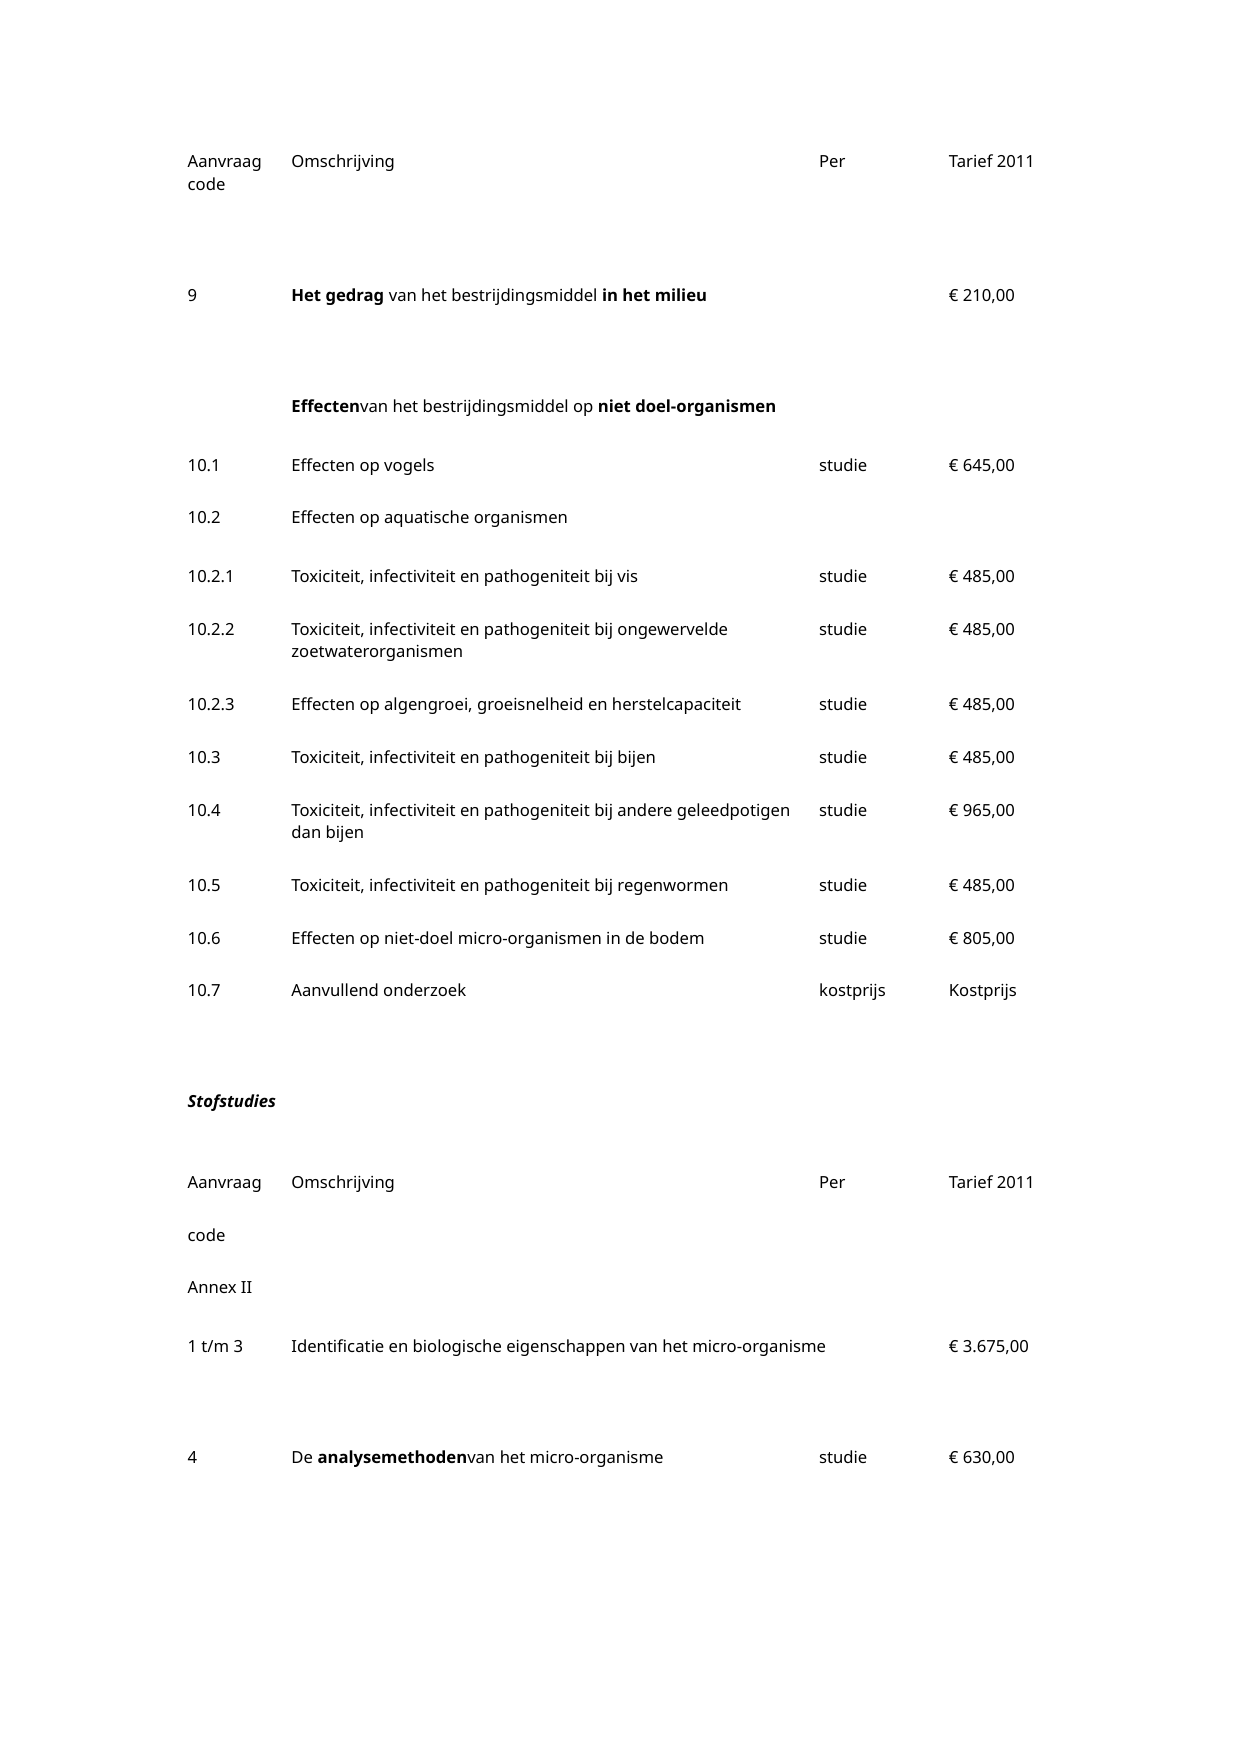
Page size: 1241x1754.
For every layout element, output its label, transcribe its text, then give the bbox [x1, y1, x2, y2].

table_cell € 965,00 [949, 798, 1053, 873]
table_cell 10.6 [188, 926, 291, 979]
text Stofstudies [187, 1090, 1053, 1113]
table_cell [291, 1276, 819, 1334]
table_cell [819, 1499, 949, 1557]
table_header Omschrijving [291, 150, 819, 225]
table_cell 9 [188, 284, 291, 337]
table_cell studie [819, 874, 949, 926]
table_cell 10.3 [188, 745, 291, 798]
table_cell [291, 1499, 819, 1557]
table_cell Het gedrag van het bestrijdingsmiddel in het milieu [291, 284, 949, 337]
table_cell € 485,00 [949, 874, 1053, 926]
table_cell [291, 225, 819, 284]
table_cell € 485,00 [949, 617, 1053, 693]
table_cell studie [819, 693, 949, 745]
table_header Tarief 2011 [949, 150, 1053, 225]
table_cell [949, 1387, 1053, 1446]
table_cell [819, 1387, 949, 1446]
table_cell Aanvullend onderzoek [291, 979, 819, 1032]
table_header Tarief 2011 [949, 1171, 1053, 1276]
table_header Aanvraag code [188, 150, 291, 225]
table_cell studie [819, 565, 949, 617]
table_cell studie [819, 926, 949, 979]
table_cell [819, 1276, 949, 1334]
table_cell [188, 1499, 291, 1557]
table_cell [949, 1276, 1053, 1334]
table_cell [291, 337, 819, 395]
table_cell 10.2.3 [188, 693, 291, 745]
table_cell [188, 1387, 291, 1446]
table_cell Toxiciteit, infectiviteit en pathogeniteit bij bijen [291, 745, 819, 798]
table_cell 4 [188, 1446, 291, 1498]
table_header Omschrijving [291, 1171, 819, 1276]
table_cell [949, 225, 1053, 284]
table_cell Toxiciteit, infectiviteit en pathogeniteit bij ongewervelde zoetwaterorganismen [291, 617, 819, 693]
table_cell € 630,00 [949, 1446, 1053, 1498]
table_cell 10.5 [188, 874, 291, 926]
table_cell [949, 506, 1053, 564]
table_cell [819, 225, 949, 284]
table_header Per [819, 1171, 949, 1276]
table_cell [949, 337, 1053, 395]
table_cell € 485,00 [949, 565, 1053, 617]
table_cell [819, 337, 949, 395]
table_cell Kostprijs [949, 979, 1053, 1032]
table_cell 10.4 [188, 798, 291, 873]
table_cell Effecten op vogels [291, 454, 819, 506]
table_cell studie [819, 745, 949, 798]
table_cell 10.2 [188, 506, 291, 564]
table_cell Toxiciteit, infectiviteit en pathogeniteit bij regenwormen [291, 874, 819, 926]
table_header Per [819, 150, 949, 225]
table_cell studie [819, 617, 949, 693]
table_cell De analysemethodenvan het micro-organisme [291, 1446, 819, 1498]
table_cell [949, 395, 1053, 453]
table_cell 10.2.2 [188, 617, 291, 693]
table_cell Effectenvan het bestrijdingsmiddel op niet doel-organismen [291, 395, 949, 453]
table_cell 10.1 [188, 454, 291, 506]
table_cell Effecten op niet-doel micro-organismen in de bodem [291, 926, 819, 979]
table_cell studie [819, 1446, 949, 1498]
table_cell studie [819, 454, 949, 506]
table_cell [291, 1387, 819, 1446]
table_cell [188, 395, 291, 453]
table_cell Toxiciteit, infectiviteit en pathogeniteit bij andere geleedpotigen dan bijen [291, 798, 819, 873]
table_cell € 645,00 [949, 454, 1053, 506]
table_cell Effecten op algengroei, groeisnelheid en herstelcapaciteit [291, 693, 819, 745]
table_cell € 805,00 [949, 926, 1053, 979]
table_header Aanvraag code [188, 1171, 291, 1276]
table_cell [188, 225, 291, 284]
table_cell Effecten op aquatische organismen [291, 506, 949, 564]
table_cell [949, 1499, 1053, 1557]
table_cell € 485,00 [949, 693, 1053, 745]
table_cell 1 t/m 3 [188, 1335, 291, 1387]
table_cell [188, 337, 291, 395]
table_cell 10.2.1 [188, 565, 291, 617]
table_cell € 210,00 [949, 284, 1053, 337]
table_cell studie [819, 798, 949, 873]
table_cell € 3.675,00 [949, 1335, 1053, 1387]
table_cell kostprijs [819, 979, 949, 1032]
table_cell 10.7 [188, 979, 291, 1032]
table_cell € 485,00 [949, 745, 1053, 798]
table_cell Identificatie en biologische eigenschappen van het micro-organisme [291, 1335, 949, 1387]
table_cell Annex II [188, 1276, 291, 1334]
table_cell Toxiciteit, infectiviteit en pathogeniteit bij vis [291, 565, 819, 617]
